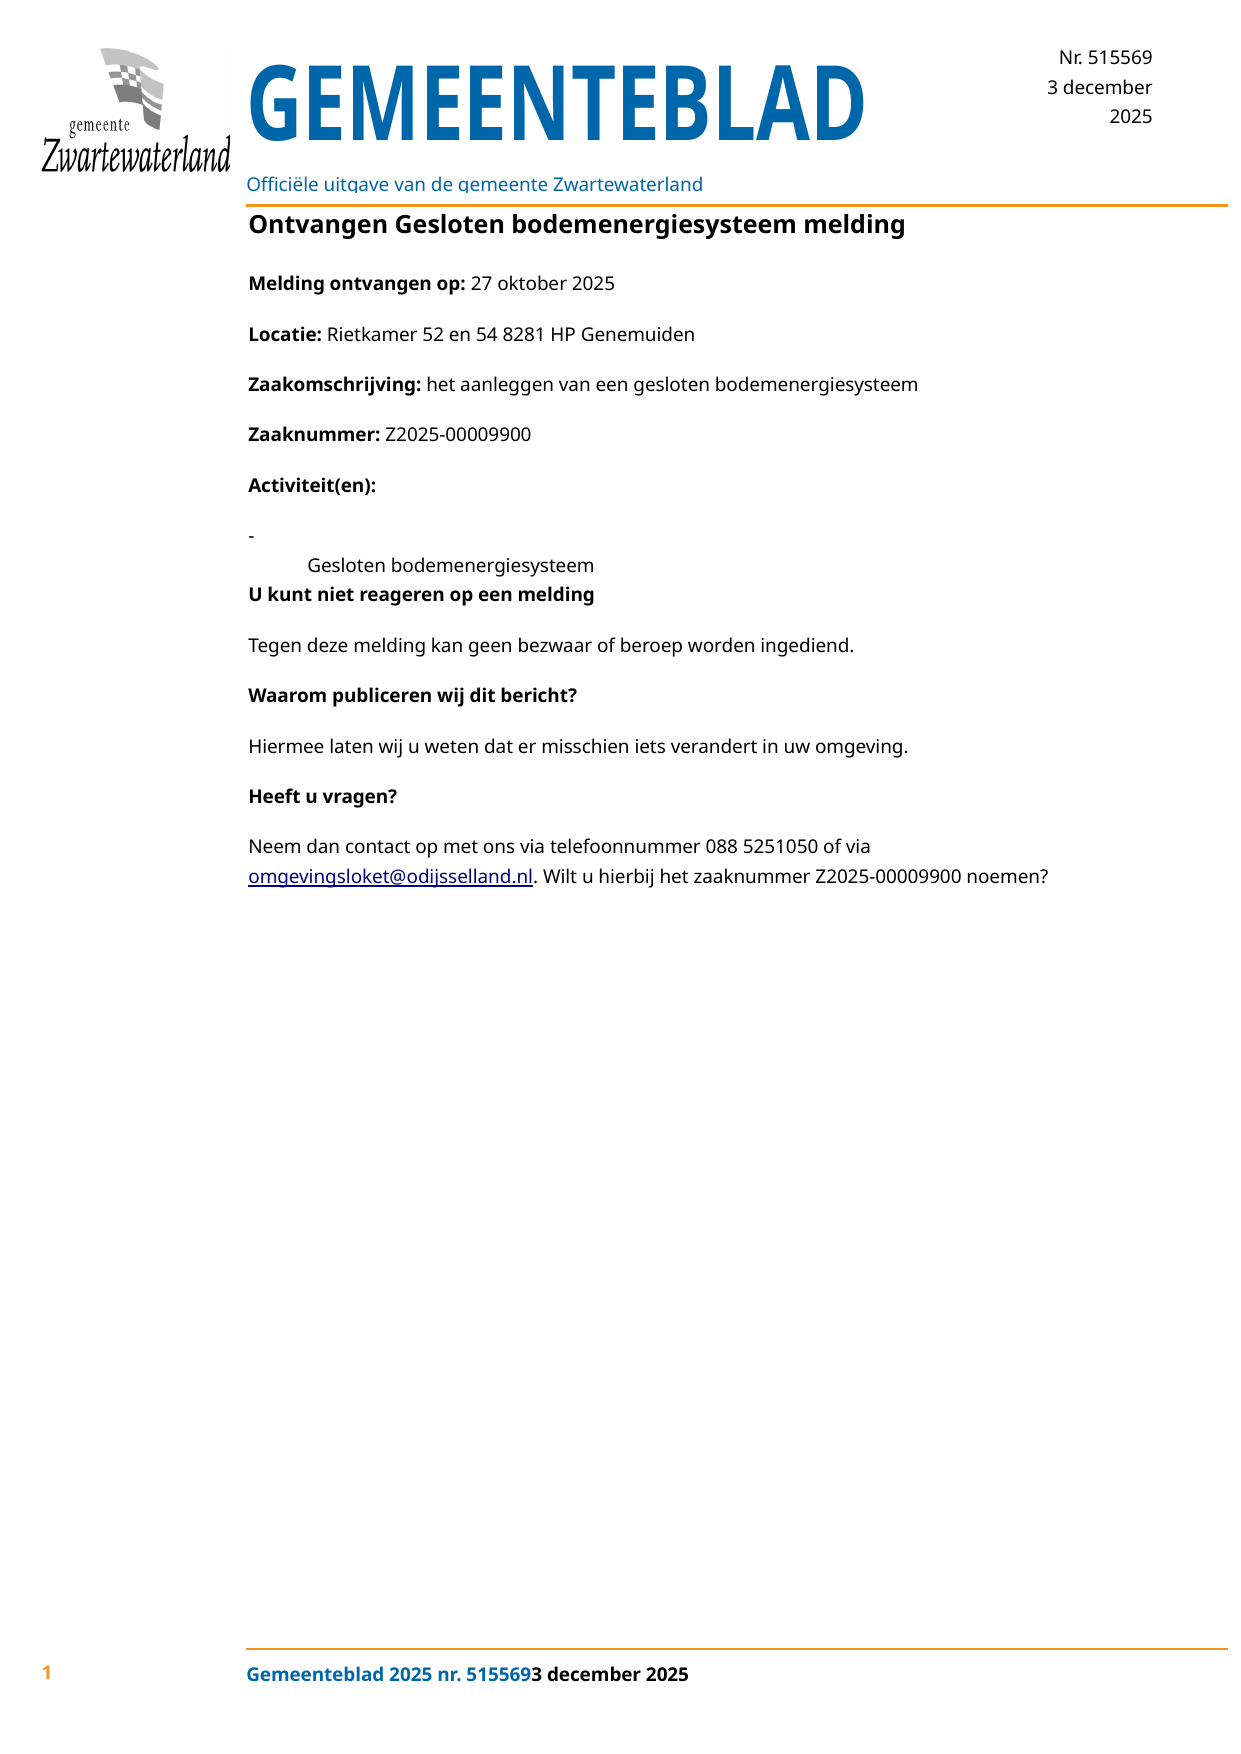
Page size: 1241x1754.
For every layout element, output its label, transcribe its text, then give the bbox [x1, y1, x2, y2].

text Hiermee laten wij u weten dat er misschien iets verandert in uw omgeving. [248, 733, 1152, 758]
text Ontvangen Gesloten bodemenergiesysteem melding [248, 207, 1152, 241]
text Activiteit(en): [248, 472, 1152, 498]
text U kunt niet reageren op een melding [248, 582, 1152, 607]
text Zaakomschrijving: het aanleggen van een gesloten bodemenergiesysteem [248, 371, 1152, 397]
text Melding ontvangen op: 27 oktober 2025 [248, 270, 1152, 296]
text Locatie: Rietkamer 52 en 54 8281 HP Genemuiden [248, 321, 1152, 346]
text Heeft u vragen? [248, 783, 1152, 809]
text Waarom publiceren wij dit bericht? [248, 682, 1152, 708]
picture [41, 47, 231, 172]
list Gesloten bodemenergiesysteem [248, 552, 1152, 578]
text Tegen deze melding kan geen bezwaar of beroep worden ingediend. [248, 632, 1152, 658]
text Zaaknummer: Z2025-00009900 [248, 422, 1152, 447]
text Neem dan contact op met ons via telefoonnummer 088 5251050 of via omgevingsloket@odijsselland.nl. Wilt u hierbij het zaaknummer Z2025-00009900 noemen? [248, 834, 1152, 889]
